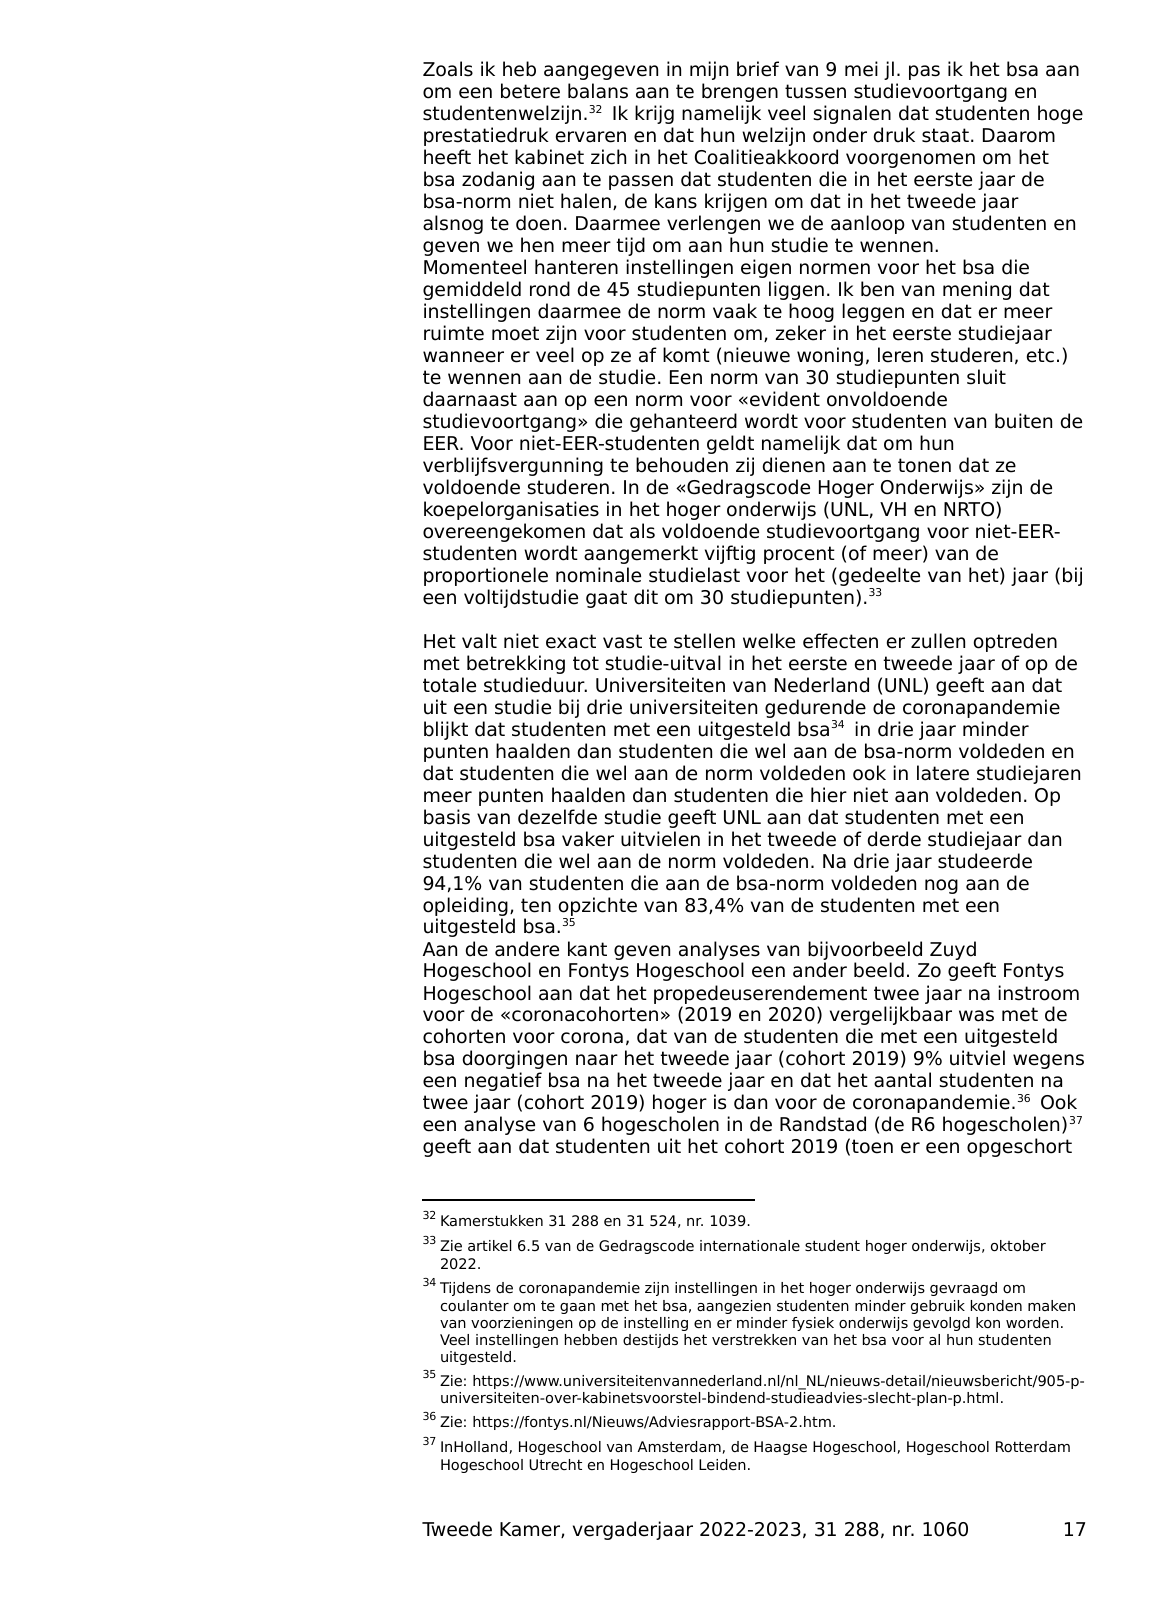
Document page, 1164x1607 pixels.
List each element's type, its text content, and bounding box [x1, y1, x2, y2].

text Zie: https://www.universiteitenvannederland.nl/nl_NL/nieuws-detail/nieuwsbericht/905-p-universiteiten-over-kabinetsvoorstel-bindend-studieadvies-slecht-plan-p.html. [422, 1368, 1087, 1407]
text Zie artikel 6.5 van de Gedragscode internationale student hoger onderwijs, oktober 2022. [422, 1234, 1087, 1273]
text Momenteel hanteren instellingen eigen normen voor het bsa die gemiddeld rond de 45 studiepunten liggen. Ik ben van mening dat instellingen daarmee de norm vaak te hoog leggen en dat er meer ruimte moet zijn voor studenten om, zeker in het eerste studiejaar wanneer er veel op ze af komt (nieuwe woning, leren studeren, etc.) te wennen aan de studie. Een norm van 30 studiepunten sluit daarnaast aan op een norm voor «evident onvoldoende studievoortgang» die gehanteerd wordt voor studenten van buiten de EER. Voor niet-EER-studenten geldt namelijk dat om hun verblijfsvergunning te behouden zij dienen aan te tonen dat ze voldoende studeren. In de «Gedragscode Hoger Onderwijs» zijn de koepelorganisaties in het hoger onderwijs (UNL, VH en NRTO) overeengekomen dat als voldoende studievoortgang voor niet-EER-studenten wordt aangemerkt vijftig procent (of meer) van de proportionele nominale studielast voor het (gedeelte van het) jaar (bij een voltijdstudie gaat dit om 30 studiepunten). [422, 257, 1087, 608]
text Het valt niet exact vast te stellen welke effecten er zullen optreden met betrekking tot studie-uitval in het eerste en tweede jaar of op de totale studieduur. Universiteiten van Nederland (UNL) geeft aan dat uit een studie bij drie universiteiten gedurende de coronapandemie blijkt dat studenten met een uitgesteld bsa in drie jaar minder punten haalden dan studenten die wel aan de bsa-norm voldeden en dat studenten die wel aan de norm voldeden ook in latere studiejaren meer punten haalden dan studenten die hier niet aan voldeden. Op basis van dezelfde studie geeft UNL aan dat studenten met een uitgesteld bsa vaker uitvielen in het tweede of derde studiejaar dan studenten die wel aan de norm voldeden. Na drie jaar studeerde 94,1% van studenten die aan de bsa-norm voldeden nog aan de opleiding, ten opzichte van 83,4% van de studenten met een uitgesteld bsa. [422, 631, 1087, 938]
text Zoals ik heb aangegeven in mijn brief van 9 mei jl. pas ik het bsa aan om een betere balans aan te brengen tussen studievoortgang en studentenwelzijn. Ik krijg namelijk veel signalen dat studenten hoge prestatiedruk ervaren en dat hun welzijn onder druk staat. Daarom heeft het kabinet zich in het Coalitieakkoord voorgenomen om het bsa zodanig aan te passen dat studenten die in het eerste jaar de bsa-norm niet halen, de kans krijgen om dat in het tweede jaar alsnog te doen. Daarmee verlengen we de aanloop van studenten en geven we hen meer tijd om aan hun studie te wennen. [422, 59, 1087, 257]
text Zie: https://fontys.nl/Nieuws/Adviesrapport-BSA-2.htm. [422, 1410, 1087, 1432]
text Tijdens de coronapandemie zijn instellingen in het hoger onderwijs gevraagd om coulanter om te gaan met het bsa, aangezien studenten minder gebruik konden maken van voorzieningen op de instelling en er minder fysiek onderwijs gevolgd kon worden. Veel instellingen hebben destijds het verstrekken van het bsa voor al hun studenten uitgesteld. [422, 1276, 1087, 1366]
text InHolland, Hogeschool van Amsterdam, de Haagse Hogeschool, Hogeschool Rotterdam Hogeschool Utrecht en Hogeschool Leiden. [422, 1435, 1087, 1474]
text Aan de andere kant geven analyses van bijvoorbeeld Zuyd Hogeschool en Fontys Hogeschool een ander beeld. Zo geeft Fontys Hogeschool aan dat het propedeuserendement twee jaar na instroom voor de «coronacohorten» (2019 en 2020) vergelijkbaar was met de cohorten voor corona, dat van de studenten die met een uitgesteld bsa doorgingen naar het tweede jaar (cohort 2019) 9% uitviel wegens een negatief bsa na het tweede jaar en dat het aantal studenten na twee jaar (cohort 2019) hoger is dan voor de coronapandemie. Ook een analyse van 6 hogescholen in de Randstad (de R6 hogescholen) geeft aan dat studenten uit het cohort 2019 (toen er een opgeschort [422, 938, 1087, 1158]
text Kamerstukken 31 288 en 31 524, nr. 1039. [422, 1209, 1087, 1231]
